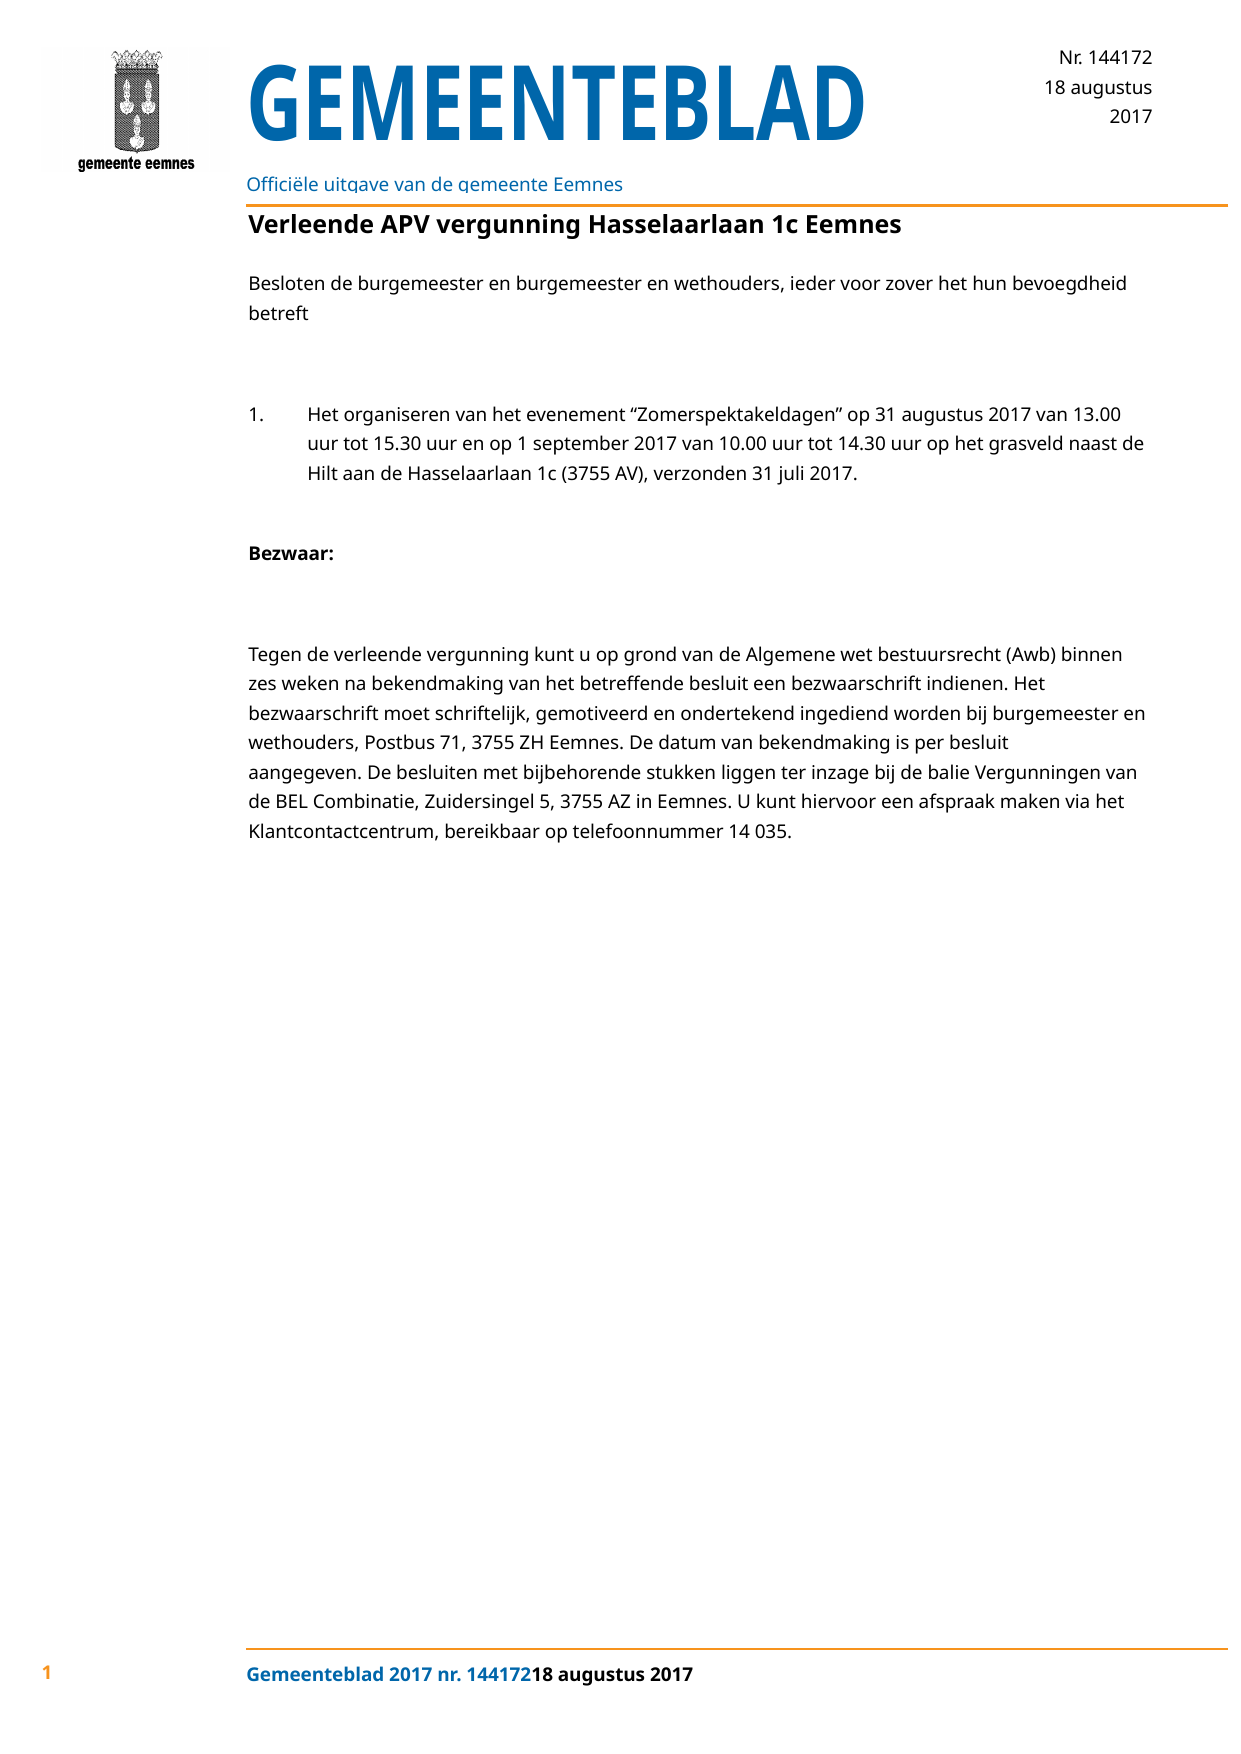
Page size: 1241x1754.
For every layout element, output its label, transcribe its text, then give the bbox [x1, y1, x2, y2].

text Tegen de verleende vergunning kunt u op grond van de Algemene wet bestuursrecht (Awb) binnen zes weken na bekendmaking van het betreffende besluit een bezwaarschrift indienen. Het bezwaarschrift moet schriftelijk, gemotiveerd en ondertekend ingediend worden bij burgemeester en wethouders, Postbus 71, 3755 ZH Eemnes. De datum van bekendmaking is per besluit aangegeven. De besluiten met bijbehorende stukken liggen ter inzage bij de balie Vergunningen van de BEL Combinatie, Zuidersingel 5, 3755 AZ in Eemnes. U kunt hiervoor een afspraak maken via het Klantcontactcentrum, bereikbaar op telefoonnummer 14 035. [248, 641, 1152, 844]
text Besloten de burgemeester en burgemeester en wethouders, ieder voor zover het hun bevoegdheid betreft [248, 270, 1152, 326]
text Verleende APV vergunning Hasselaarlaan 1c Eemnes [248, 207, 1152, 241]
picture [41, 47, 231, 172]
list Het organiseren van het evenement “Zomerspektakeldagen” op 31 augustus 2017 van 13.00 uur tot 15.30 uur en op 1 september 2017 van 10.00 uur tot 14.30 uur op het grasveld naast de Hilt aan de Hasselaarlaan 1c (3755 AV), verzonden 31 juli 2017. [248, 401, 1152, 486]
text Bezwaar: [248, 540, 1152, 566]
